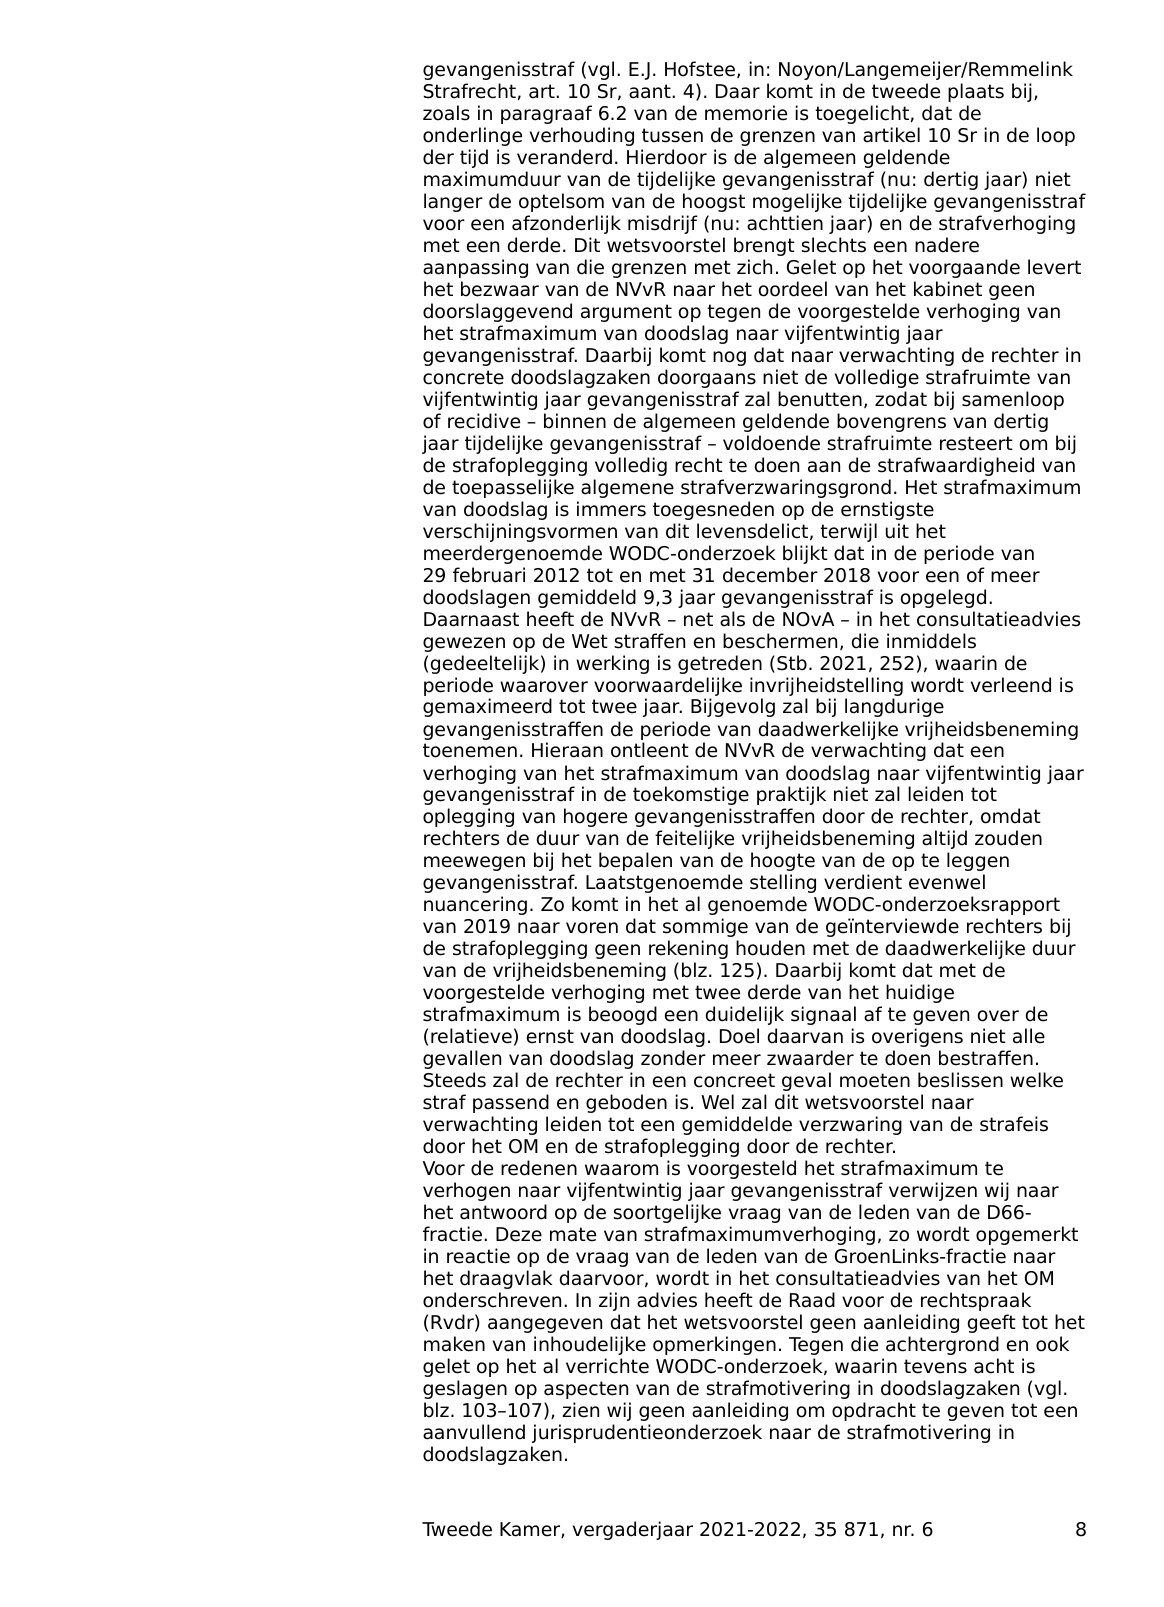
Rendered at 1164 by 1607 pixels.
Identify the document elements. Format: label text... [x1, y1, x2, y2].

text gevangenisstraf (vgl. E.J. Hofstee, in: Noyon/Langemeijer/Remmelink Strafrecht, art. 10 Sr, aant. 4). Daar komt in de tweede plaats bij, zoals in paragraaf 6.2 van de memorie is toegelicht, dat de onderlinge verhouding tussen de grenzen van artikel 10 Sr in de loop der tijd is veranderd. Hierdoor is de algemeen geldende maximumduur van de tijdelijke gevangenisstraf (nu: dertig jaar) niet langer de optelsom van de hoogst mogelijke tijdelijke gevangenisstraf voor een afzonderlijk misdrijf (nu: achttien jaar) en de strafverhoging met een derde. Dit wetsvoorstel brengt slechts een nadere aanpassing van die grenzen met zich. Gelet op het voorgaande levert het bezwaar van de NVvR naar het oordeel van het kabinet geen doorslaggevend argument op tegen de voorgestelde verhoging van het strafmaximum van doodslag naar vijfentwintig jaar gevangenisstraf. Daarbij komt nog dat naar verwachting de rechter in concrete doodslagzaken doorgaans niet de volledige strafruimte van vijfentwintig jaar gevangenisstraf zal benutten, zodat bij samenloop of recidive – binnen de algemeen geldende bovengrens van dertig jaar tijdelijke gevangenisstraf – voldoende strafruimte resteert om bij de strafoplegging volledig recht te doen aan de strafwaardigheid van de toepasselijke algemene strafverzwaringsgrond. Het strafmaximum van doodslag is immers toegesneden op de ernstigste verschijningsvormen van dit levensdelict, terwijl uit het meerdergenoemde WODC-onderzoek blijkt dat in de periode van 29 februari 2012 tot en met 31 december 2018 voor een of meer doodslagen gemiddeld 9,3 jaar gevangenisstraf is opgelegd. [422, 59, 1087, 608]
text Daarnaast heeft de NVvR – net als de NOvA – in het consultatieadvies gewezen op de Wet straffen en beschermen, die inmiddels (gedeeltelijk) in werking is getreden (Stb. 2021, 252), waarin de periode waarover voorwaardelijke invrijheidstelling wordt verleend is gemaximeerd tot twee jaar. Bijgevolg zal bij langdurige gevangenisstraffen de periode van daadwerkelijke vrijheidsbeneming toenemen. Hieraan ontleent de NVvR de verwachting dat een verhoging van het strafmaximum van doodslag naar vijfentwintig jaar gevangenisstraf in de toekomstige praktijk niet zal leiden tot oplegging van hogere gevangenisstraffen door de rechter, omdat rechters de duur van de feitelijke vrijheidsbeneming altijd zouden meewegen bij het bepalen van de hoogte van de op te leggen gevangenisstraf. Laatstgenoemde stelling verdient evenwel nuancering. Zo komt in het al genoemde WODC-onderzoeksrapport van 2019 naar voren dat sommige van de geïnterviewde rechters bij de strafoplegging geen rekening houden met de daadwerkelijke duur van de vrijheidsbeneming (blz. 125). Daarbij komt dat met de voorgestelde verhoging met twee derde van het huidige strafmaximum is beoogd een duidelijk signaal af te geven over de (relatieve) ernst van doodslag. Doel daarvan is overigens niet alle gevallen van doodslag zonder meer zwaarder te doen bestraffen. Steeds zal de rechter in een concreet geval moeten beslissen welke straf passend en geboden is. Wel zal dit wetsvoorstel naar verwachting leiden tot een gemiddelde verzwaring van de strafeis door het OM en de strafoplegging door de rechter. [422, 608, 1087, 1158]
text Voor de redenen waarom is voorgesteld het strafmaximum te verhogen naar vijfentwintig jaar gevangenisstraf verwijzen wij naar het antwoord op de soortgelijke vraag van de leden van de D66-fractie. Deze mate van strafmaximumverhoging, zo wordt opgemerkt in reactie op de vraag van de leden van de GroenLinks-fractie naar het draagvlak daarvoor, wordt in het consultatieadvies van het OM onderschreven. In zijn advies heeft de Raad voor de rechtspraak (Rvdr) aangegeven dat het wetsvoorstel geen aanleiding geeft tot het maken van inhoudelijke opmerkingen. Tegen die achtergrond en ook gelet op het al verrichte WODC-onderzoek, waarin tevens acht is geslagen op aspecten van de strafmotivering in doodslagzaken (vgl. blz. 103–107), zien wij geen aanleiding om opdracht te geven tot een aanvullend jurisprudentieonderzoek naar de strafmotivering in doodslagzaken. [422, 1158, 1087, 1466]
